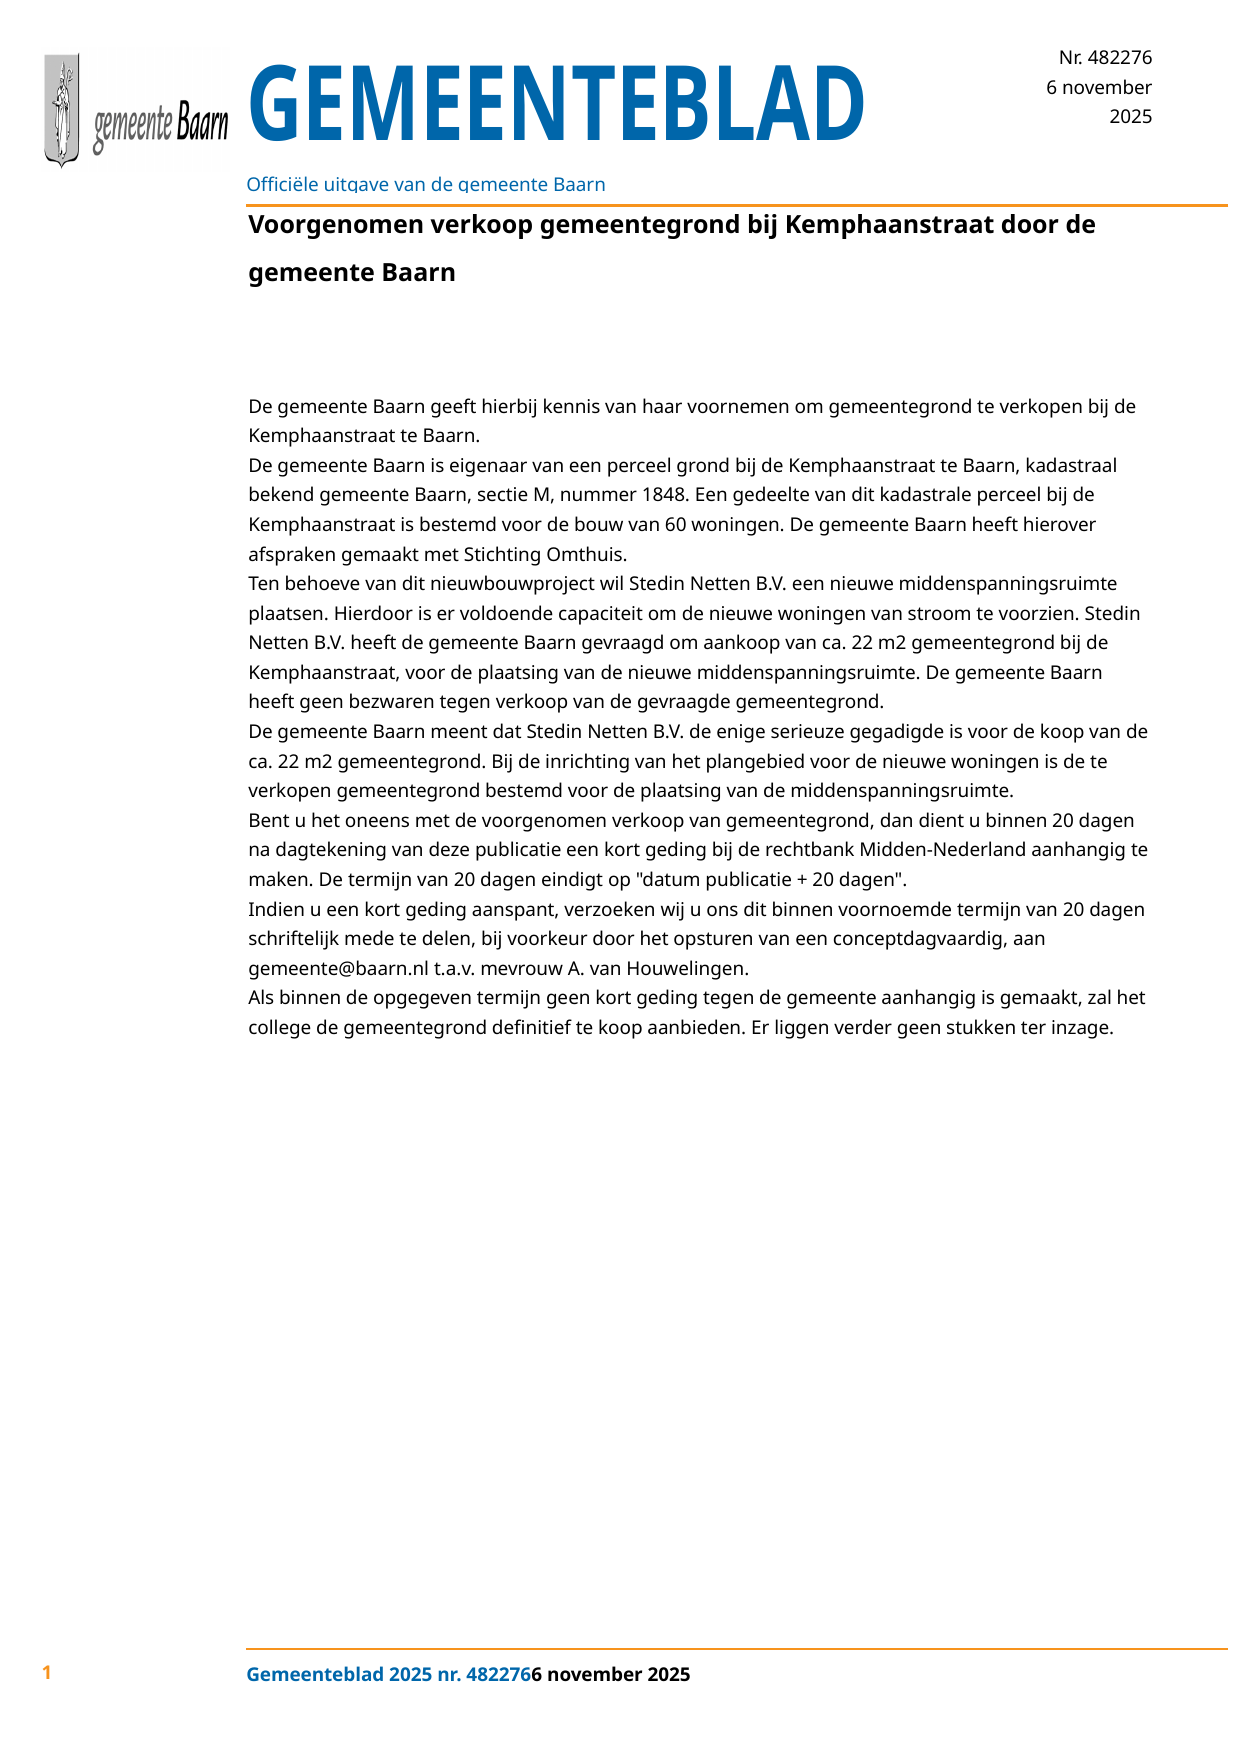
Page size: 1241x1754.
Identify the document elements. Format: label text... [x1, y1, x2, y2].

text De gemeente Baarn geeft hierbij kennis van haar voornemen om gemeentegrond te verkopen bij de Kemphaanstraat te Baarn. [248, 393, 1152, 448]
text Ten behoeve van dit nieuwbouwproject wil Stedin Netten B.V. een nieuwe middenspanningsruimte plaatsen. Hierdoor is er voldoende capaciteit om de nieuwe woningen van stroom te voorzien. Stedin Netten B.V. heeft de gemeente Baarn gevraagd om aankoop van ca. 22 m2 gemeentegrond bij de Kemphaanstraat, voor de plaatsing van de nieuwe middenspanningsruimte. De gemeente Baarn heeft geen bezwaren tegen verkoop van de gevraagde gemeentegrond. [248, 570, 1152, 714]
text Voorgenomen verkoop gemeentegrond bij Kemphaanstraat door de gemeente Baarn [248, 207, 1152, 288]
text Bent u het oneens met de voorgenomen verkoop van gemeentegrond, dan dient u binnen 20 dagen na dagtekening van deze publicatie een kort geding bij de rechtbank Midden-Nederland aanhangig te maken. De termijn van 20 dagen eindigt op "datum publicatie + 20 dagen". [248, 807, 1152, 892]
text De gemeente Baarn is eigenaar van een perceel grond bij de Kemphaanstraat te Baarn, kadastraal bekend gemeente Baarn, sectie M, nummer 1848. Een gedeelte van dit kadastrale perceel bij de Kemphaanstraat is bestemd voor de bouw van 60 woningen. De gemeente Baarn heeft hierover afspraken gemaakt met Stichting Omthuis. [248, 452, 1152, 567]
text Indien u een kort geding aanspant, verzoeken wij u ons dit binnen voornoemde termijn van 20 dagen schriftelijk mede te delen, bij voorkeur door het opsturen van een conceptdagvaardig, aan gemeente@baarn.nl t.a.v. mevrouw A. van Houwelingen. [248, 896, 1152, 981]
text Als binnen de opgegeven termijn geen kort geding tegen de gemeente aanhangig is gemaakt, zal het college de gemeentegrond definitief te koop aanbieden. Er liggen verder geen stukken ter inzage. [248, 984, 1152, 1040]
text De gemeente Baarn meent dat Stedin Netten B.V. de enige serieuze gegadigde is voor de koop van de ca. 22 m2 gemeentegrond. Bij de inrichting van het plangebied voor de nieuwe woningen is de te verkopen gemeentegrond bestemd voor de plaatsing van de middenspanningsruimte. [248, 718, 1152, 803]
picture [41, 47, 231, 172]
